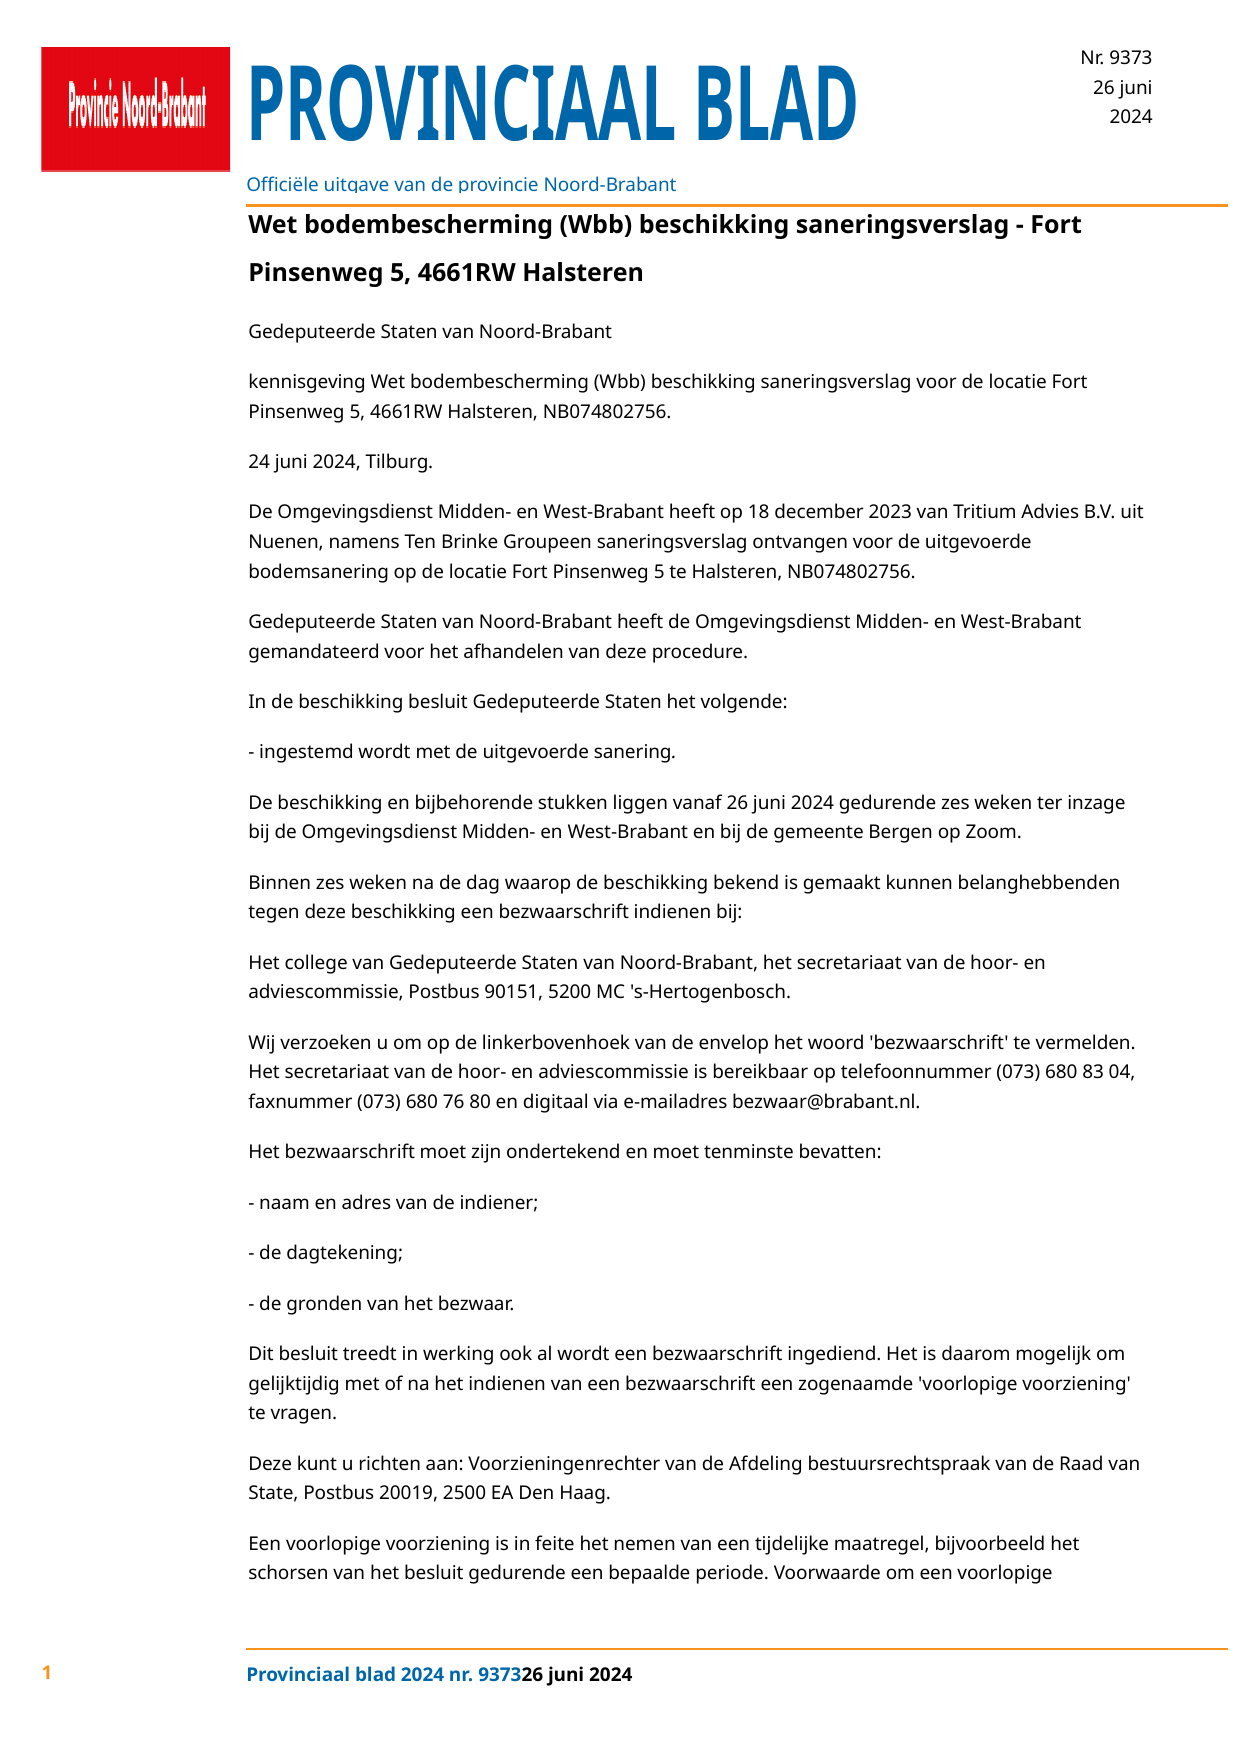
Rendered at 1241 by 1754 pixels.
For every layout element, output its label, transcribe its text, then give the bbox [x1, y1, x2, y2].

text kennisgeving Wet bodembescherming (Wbb) beschikking saneringsverslag voor de locatie Fort Pinsenweg 5, 4661RW Halsteren, NB074802756. [248, 368, 1152, 424]
text - ingestemd wordt met de uitgevoerde sanering. [248, 739, 1152, 764]
text Gedeputeerde Staten van Noord-Brabant heeft de Omgevingsdienst Midden- en West-Brabant gemandateerd voor het afhandelen van deze procedure. [248, 608, 1152, 664]
text Binnen zes weken na de dag waarop de beschikking bekend is gemaakt kunnen belanghebbenden tegen deze beschikking een bezwaarschrift indienen bij: [248, 869, 1152, 924]
text - naam en adres van de indiener; [248, 1189, 1152, 1215]
text Wij verzoeken u om op de linkerbovenhoek van de envelop het woord 'bezwaarschrift' te vermelden. Het secretariaat van de hoor- en adviescommissie is bereikbaar op telefoonnummer (073) 680 83 04, faxnummer (073) 680 76 80 en digitaal via e-mailadres bezwaar@brabant.nl. [248, 1029, 1152, 1114]
text Een voorlopige voorziening is in feite het nemen van een tijdelijke maatregel, bijvoorbeeld het schorsen van het besluit gedurende een bepaalde periode. Voorwaarde om een voorlopige [248, 1530, 1152, 1585]
text Wet bodembescherming (Wbb) beschikking saneringsverslag - Fort Pinsenweg 5, 4661RW Halsteren [248, 207, 1152, 288]
text Deze kunt u richten aan: Voorzieningenrechter van de Afdeling bestuursrechtspraak van de Raad van State, Postbus 20019, 2500 EA Den Haag. [248, 1450, 1152, 1505]
picture [41, 47, 231, 172]
text In de beschikking besluit Gedeputeerde Staten het volgende: [248, 688, 1152, 714]
text Dit besluit treedt in werking ook al wordt een bezwaarschrift ingediend. Het is daarom mogelijk om gelijktijdig met of na het indienen van een bezwaarschrift een zogenaamde 'voorlopige voorziening' te vragen. [248, 1340, 1152, 1425]
text De Omgevingsdienst Midden- en West-Brabant heeft op 18 december 2023 van Tritium Advies B.V. uit Nuenen, namens Ten Brinke Groupeen saneringsverslag ontvangen voor de uitgevoerde bodemsanering op de locatie Fort Pinsenweg 5 te Halsteren, NB074802756. [248, 499, 1152, 584]
text 24 juni 2024, Tilburg. [248, 448, 1152, 474]
text Gedeputeerde Staten van Noord-Brabant [248, 318, 1152, 344]
text - de gronden van het bezwaar. [248, 1290, 1152, 1316]
text De beschikking en bijbehorende stukken liggen vanaf 26 juni 2024 gedurende zes weken ter inzage bij de Omgevingsdienst Midden- en West-Brabant en bij de gemeente Bergen op Zoom. [248, 789, 1152, 844]
text Het college van Gedeputeerde Staten van Noord-Brabant, het secretariaat van de hoor- en adviescommissie, Postbus 90151, 5200 MC 's-Hertogenbosch. [248, 949, 1152, 1004]
text - de dagtekening; [248, 1239, 1152, 1265]
text Het bezwaarschrift moet zijn ondertekend en moet tenminste bevatten: [248, 1139, 1152, 1164]
